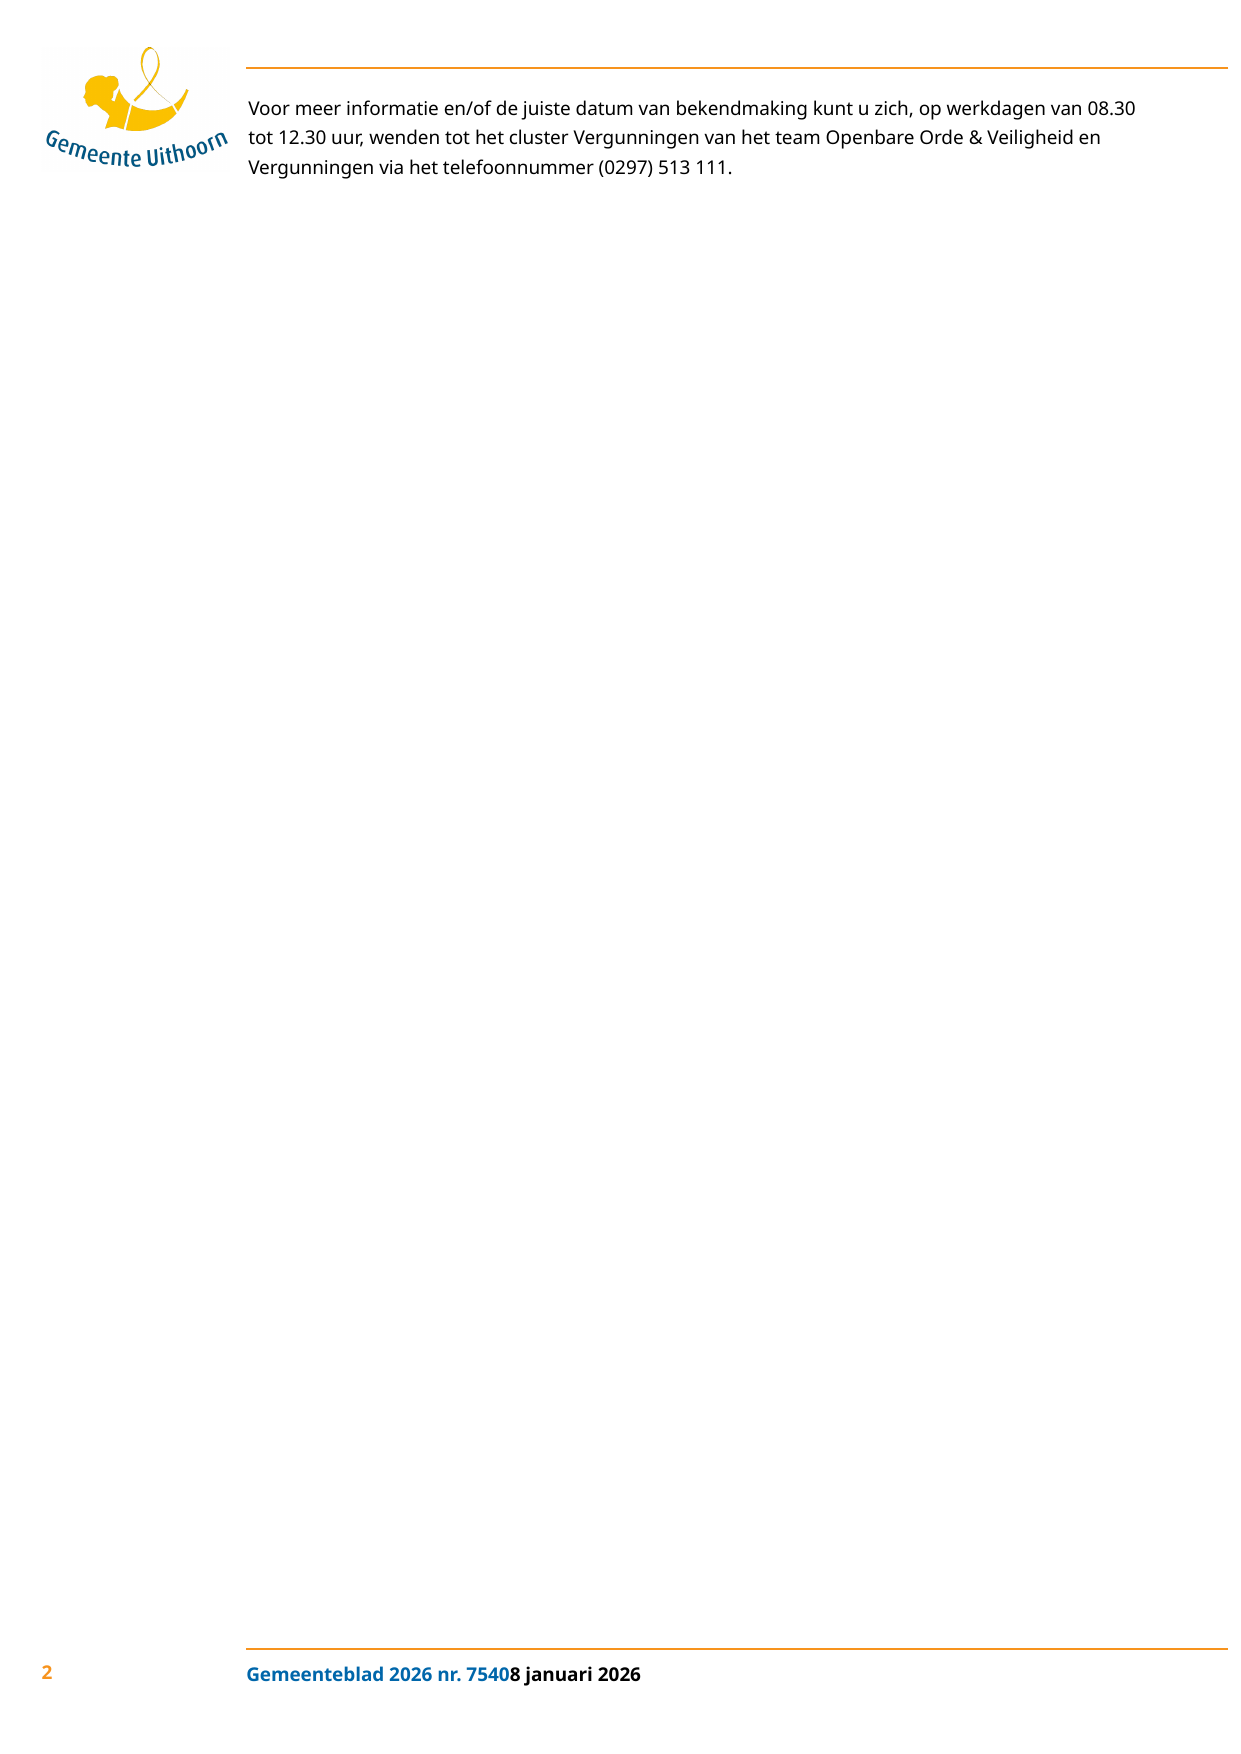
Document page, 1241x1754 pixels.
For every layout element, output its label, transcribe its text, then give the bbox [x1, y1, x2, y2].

text Voor meer informatie en/of de juiste datum van bekendmaking kunt u zich, op werkdagen van 08.30 tot 12.30 uur, wenden tot het cluster Vergunningen van het team Openbare Orde & Veiligheid en Vergunningen via het telefoonnummer (0297) 513 111. [248, 95, 1152, 180]
picture [41, 47, 231, 172]
